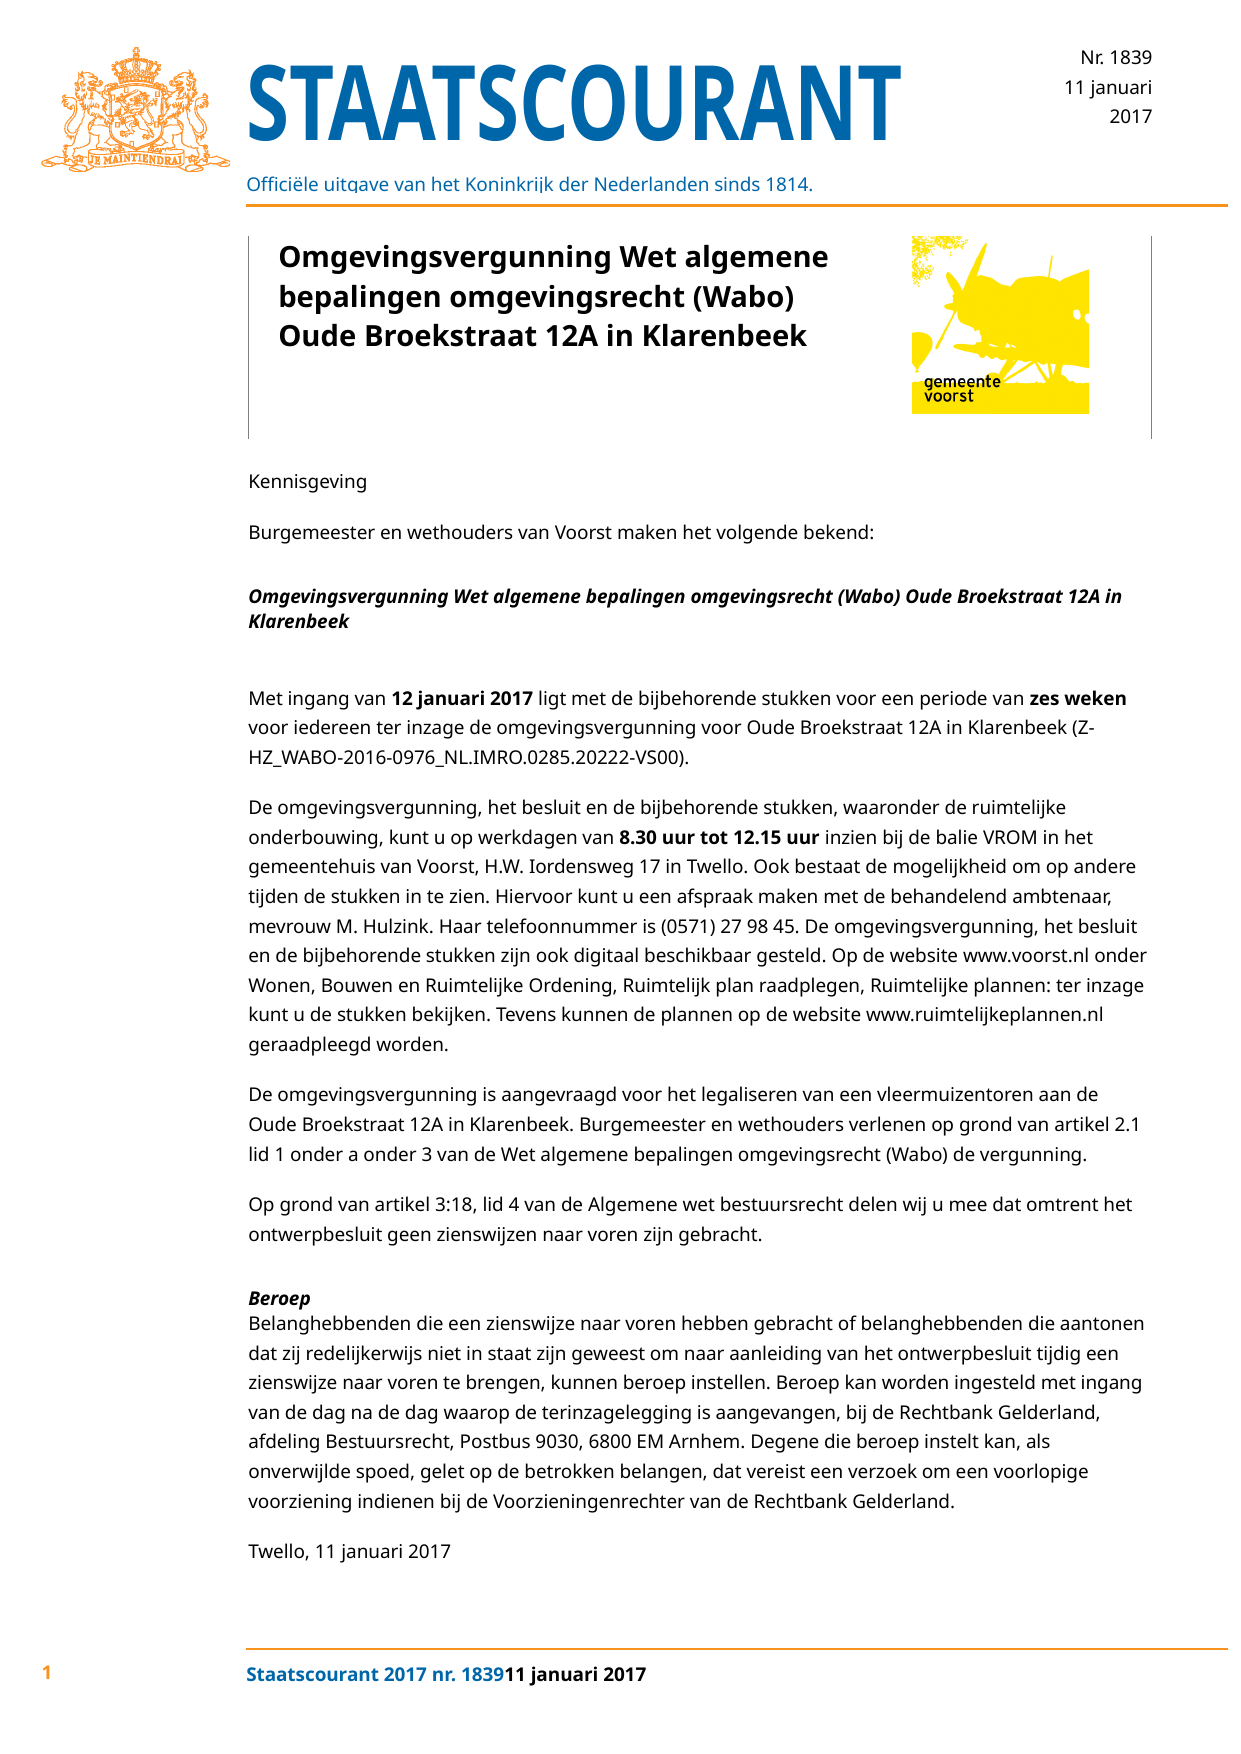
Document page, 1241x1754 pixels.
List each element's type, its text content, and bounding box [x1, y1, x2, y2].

table_header [1090, 236, 1151, 413]
text Burgemeester en wethouders van Voorst maken het volgende bekend: [248, 519, 1152, 545]
table_header [850, 236, 912, 413]
text Op grond van artikel 3:18, lid 4 van de Algemene wet bestuursrecht delen wij u mee dat omtrent het ontwerpbesluit geen zienswijzen naar voren zijn gebracht. [248, 1191, 1152, 1246]
picture [912, 236, 1090, 414]
text De omgevingsvergunning, het besluit en de bijbehorende stukken, waaronder de ruimtelijke onderbouwing, kunt u op werkdagen van 8.30 uur tot 12.15 uur inzien bij de balie VROM in het gemeentehuis van Voorst, H.W. Iordensweg 17 in Twello. Ook bestaat de mogelijkheid om op andere tijden de stukken in te zien. Hiervoor kunt u een afspraak maken met de behandelend ambtenaar, mevrouw M. Hulzink. Haar telefoonnummer is (0571) 27 98 45. De omgevingsvergunning, het besluit en de bijbehorende stukken zijn ook digitaal beschikbaar gesteld. Op de website www.voorst.nl onder Wonen, Bouwen en Ruimtelijke Ordening, Ruimtelijk plan raadplegen, Ruimtelijke plannen: ter inzage kunt u de stukken bekijken. Tevens kunnen de plannen op de website www.ruimtelijkeplannen.nl geraadpleegd worden. [248, 794, 1152, 1057]
text Beroep [248, 1285, 1152, 1310]
text Belanghebbenden die een zienswijze naar voren hebben gebracht of belanghebbenden die aantonen dat zij redelijkerwijs niet in staat zijn geweest om naar aanleiding van het ontwerpbesluit tijdig een zienswijze naar voren te brengen, kunnen beroep instellen. Beroep kan worden ingesteld met ingang van de dag na de dag waarop de terinzagelegging is aangevangen, bij de Rechtbank Gelderland, afdeling Bestuursrecht, Postbus 9030, 6800 EM Arnhem. Degene die beroep instelt kan, als onverwijlde spoed, gelet op de betrokken belangen, dat vereist een verzoek om een voorlopige voorziening indienen bij de Voorzieningenrechter van de Rechtbank Gelderland. [248, 1310, 1152, 1514]
text Met ingang van 12 januari 2017 ligt met de bijbehorende stukken voor een periode van zes weken voor iedereen ter inzage de omgevingsvergunning voor Oude Broekstraat 12A in Klarenbeek (Z-HZ_WABO-2016-0976_NL.IMRO.0285.20222-VS00). [248, 685, 1152, 770]
text De omgevingsvergunning is aangevraagd voor het legaliseren van een vleermuizentoren aan de Oude Broekstraat 12A in Klarenbeek. Burgemeester en wethouders verlenen op grond van artikel 2.1 lid 1 onder a onder 3 van de Wet algemene bepalingen omgevingsrecht (Wabo) de vergunning. [248, 1082, 1152, 1166]
table_header Omgevingsvergunning Wet algemene bepalingen omgevingsrecht (Wabo) Oude Broekstraat 12A in Klarenbeek [249, 236, 850, 439]
text Omgevingsvergunning Wet algemene bepalingen omgevingsrecht (Wabo) Oude Broekstraat 12A in Klarenbeek [248, 583, 1152, 634]
text Twello, 11 januari 2017 [248, 1538, 1152, 1564]
text Kennisgeving [248, 469, 1152, 494]
picture [41, 47, 231, 172]
table_header [850, 414, 1151, 439]
